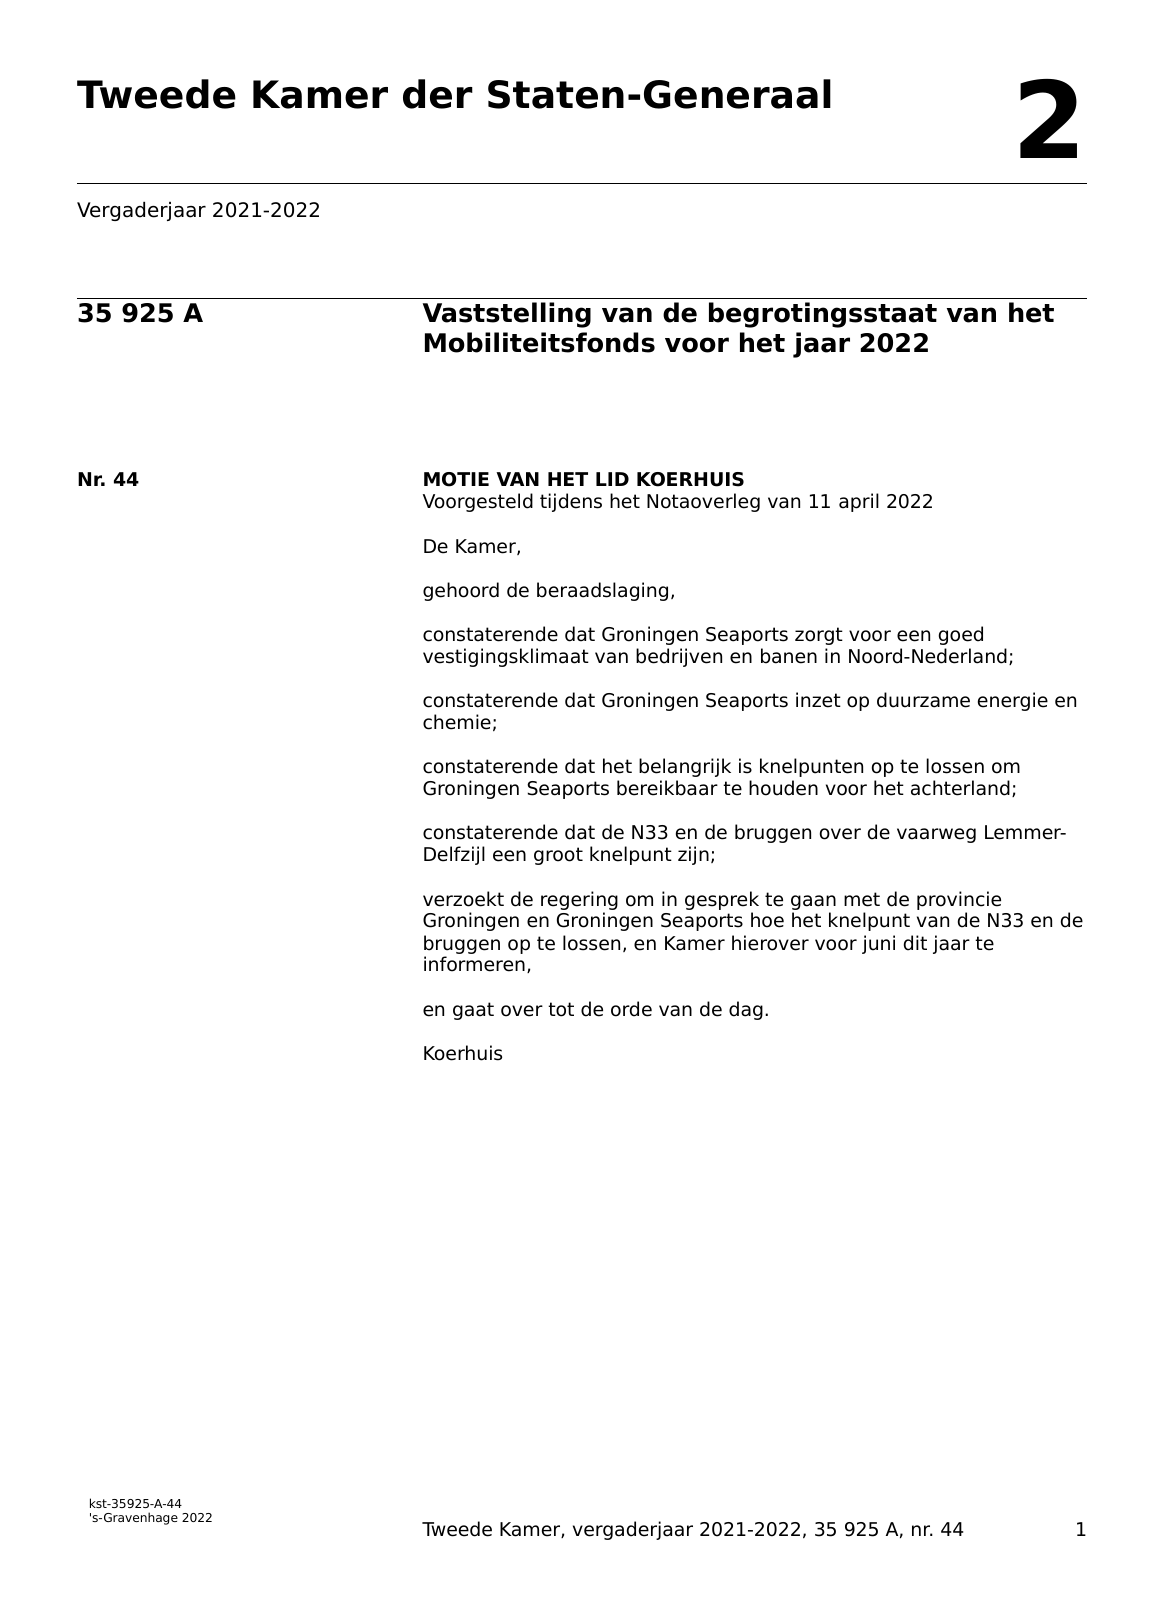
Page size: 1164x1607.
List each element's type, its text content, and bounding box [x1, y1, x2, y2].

text constaterende dat Groningen Seaports inzet op duurzame energie en chemie; [422, 690, 1087, 734]
text kst-35925-A-44 [88, 1497, 323, 1511]
text Koerhuis [422, 1043, 1087, 1065]
text constaterende dat Groningen Seaports zorgt voor een goed vestigingsklimaat van bedrijven en banen in Noord-Nederland; [422, 624, 1087, 668]
text constaterende dat de N33 en de bruggen over de vaarweg Lemmer-Delfzijl een groot knelpunt zijn; [422, 822, 1087, 866]
text De Kamer, [422, 536, 1087, 557]
text 's-Gravenhage 2022 [88, 1511, 323, 1525]
table_header 2 [886, 59, 1087, 183]
subtitle Nr. 44 MOTIE VAN HET LID KOERHUIS [77, 469, 1087, 491]
text en gaat over tot de orde van de dag. [422, 998, 1087, 1021]
subtitle 35 925 A Vaststelling van de begrotingsstaat van het Mobiliteitsfonds voor het jaar 2022 [77, 299, 1087, 358]
table_header Tweede Kamer der Staten-Generaal [77, 59, 886, 183]
table_cell Vergaderjaar 2021-2022 [77, 184, 1087, 298]
text gehoord de beraadslaging, [422, 580, 1087, 602]
text constaterende dat het belangrijk is knelpunten op te lossen om Groningen Seaports bereikbaar te houden voor het achterland; [422, 756, 1087, 800]
text verzoekt de regering om in gesprek te gaan met de provincie Groningen en Groningen Seaports hoe het knelpunt van de N33 en de bruggen op te lossen, en Kamer hierover voor juni dit jaar te informeren, [422, 888, 1087, 976]
text Voorgesteld tijdens het Notaoverleg van 11 april 2022 [422, 491, 1087, 513]
